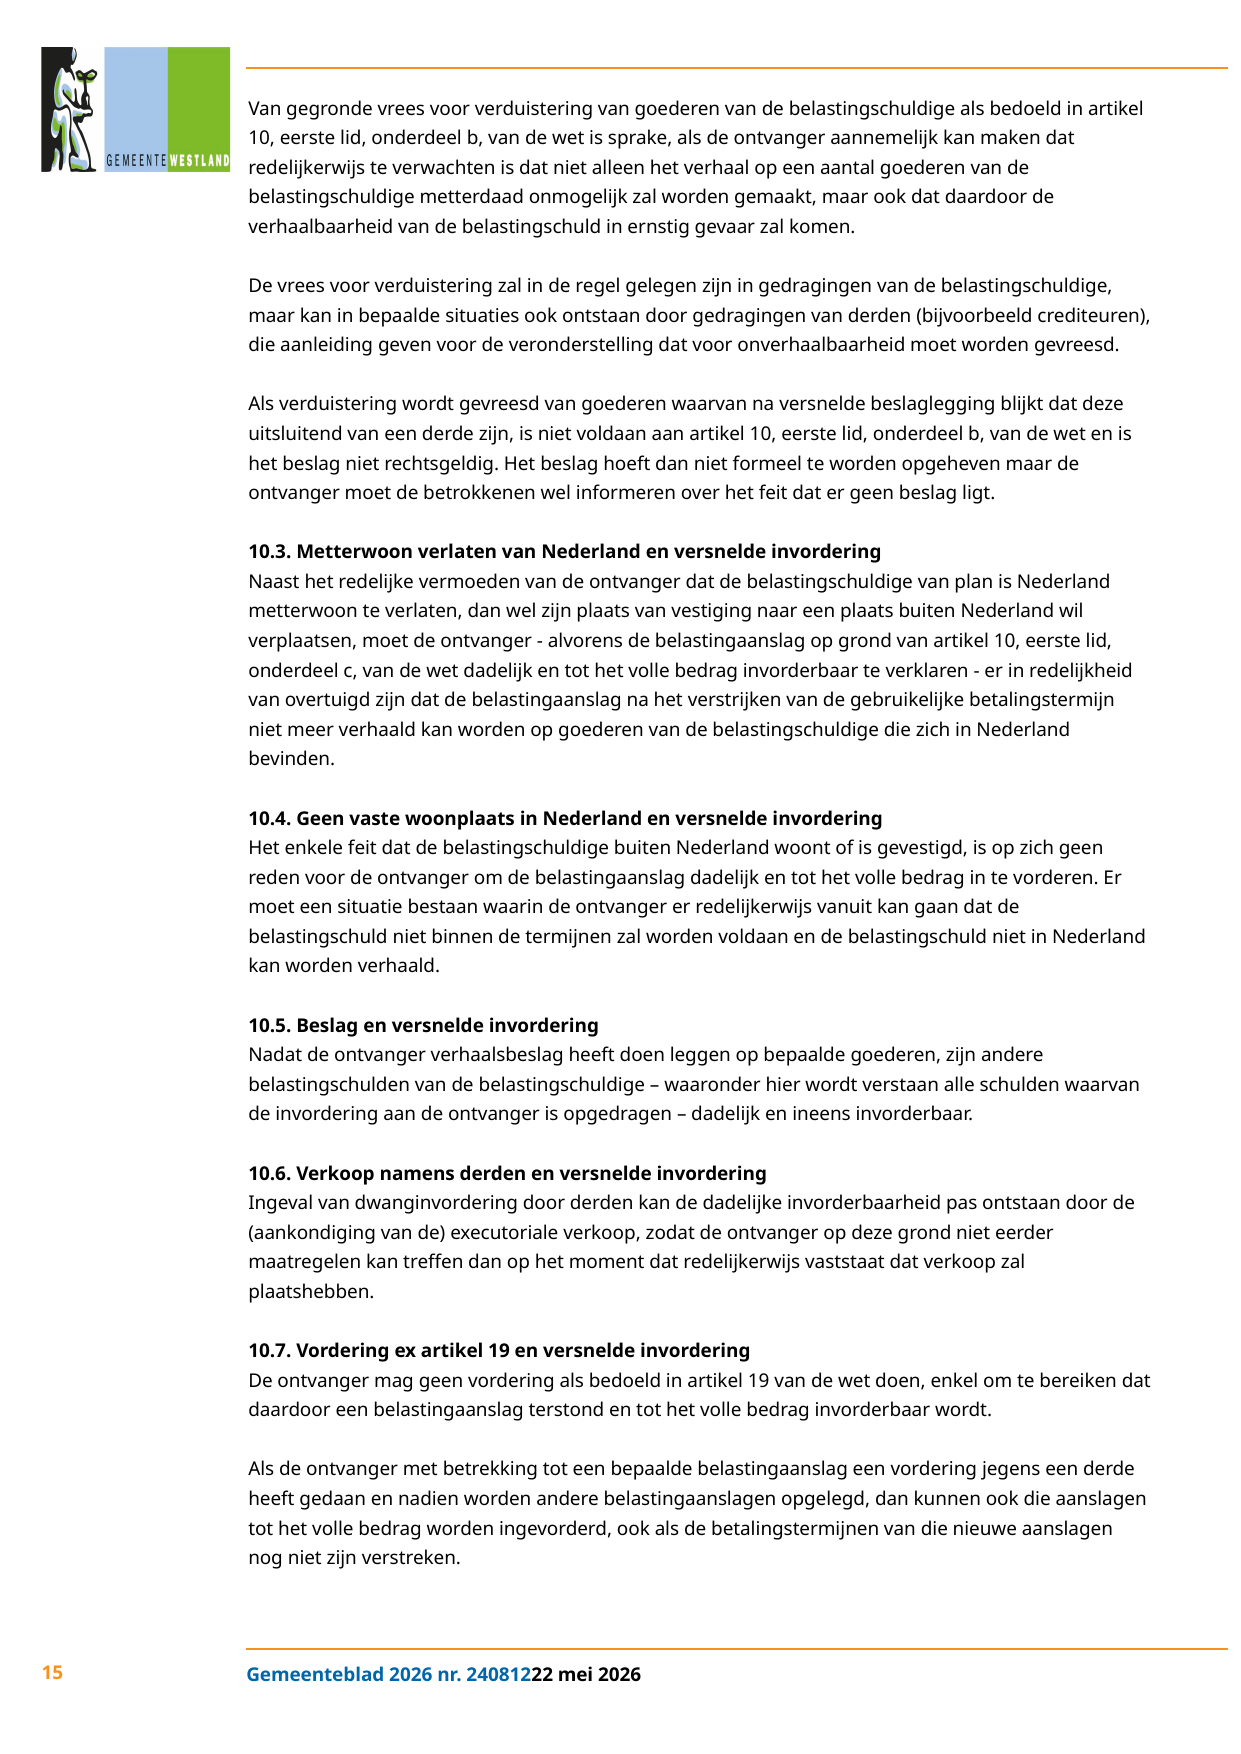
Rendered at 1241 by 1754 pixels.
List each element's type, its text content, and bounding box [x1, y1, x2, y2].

text Van gegronde vrees voor verduistering van goederen van de belastingschuldige als bedoeld in artikel 10, eerste lid, onderdeel b, van de wet is sprake, als de ontvanger aannemelijk kan maken dat redelijkerwijs te verwachten is dat niet alleen het verhaal op een aantal goederen van de belastingschuldige metterdaad onmogelijk zal worden gemaakt, maar ook dat daardoor de verhaalbaarheid van de belastingschuld in ernstig gevaar zal komen. [248, 95, 1152, 239]
text Als verduistering wordt gevreesd van goederen waarvan na versnelde beslaglegging blijkt dat deze uitsluitend van een derde zijn, is niet voldaan aan artikel 10, eerste lid, onderdeel b, van de wet en is het beslag niet rechtsgeldig. Het beslag hoeft dan niet formeel te worden opgeheven maar de ontvanger moet de betrokkenen wel informeren over het feit dat er geen beslag ligt. [248, 391, 1152, 505]
text 10.7. Vordering ex artikel 19 en versnelde invordering [248, 1337, 1152, 1363]
text 10.5. Beslag en versnelde invordering [248, 1012, 1152, 1038]
text Nadat de ontvanger verhaalsbeslag heeft doen leggen op bepaalde goederen, zijn andere belastingschulden van de belastingschuldige – waaronder hier wordt verstaan alle schulden waarvan de invordering aan de ontvanger is opgedragen – dadelijk en ineens invorderbaar. [248, 1041, 1152, 1126]
text Het enkele feit dat de belastingschuldige buiten Nederland woont of is gevestigd, is op zich geen reden voor de ontvanger om de belastingaanslag dadelijk en tot het volle bedrag in te vorderen. Er moet een situatie bestaan waarin de ontvanger er redelijkerwijs vanuit kan gaan dat de belastingschuld niet binnen de termijnen zal worden voldaan en de belastingschuld niet in Nederland kan worden verhaald. [248, 834, 1152, 978]
text Naast het redelijke vermoeden van de ontvanger dat de belastingschuldige van plan is Nederland metterwoon te verlaten, dan wel zijn plaats van vestiging naar een plaats buiten Nederland wil verplaatsen, moet de ontvanger - alvorens de belastingaanslag op grond van artikel 10, eerste lid, onderdeel c, van de wet dadelijk en tot het volle bedrag invorderbaar te verklaren - er in redelijkheid van overtuigd zijn dat de belastingaanslag na het verstrijken van de gebruikelijke betalingstermijn niet meer verhaald kan worden op goederen van de belastingschuldige die zich in Nederland bevinden. [248, 568, 1152, 771]
text 10.3. Metterwoon verlaten van Nederland en versnelde invordering [248, 538, 1152, 564]
text Als de ontvanger met betrekking tot een bepaalde belastingaanslag een vordering jegens een derde heeft gedaan en nadien worden andere belastingaanslagen opgelegd, dan kunnen ook die aanslagen tot het volle bedrag worden ingevorderd, ook als de betalingstermijnen van die nieuwe aanslagen nog niet zijn verstreken. [248, 1456, 1152, 1570]
text De ontvanger mag geen vordering als bedoeld in artikel 19 van de wet doen, enkel om te bereiken dat daardoor een belastingaanslag terstond en tot het volle bedrag invorderbaar wordt. [248, 1367, 1152, 1422]
text 10.6. Verkoop namens derden en versnelde invordering [248, 1160, 1152, 1186]
picture [41, 47, 231, 172]
text Ingeval van dwanginvordering door derden kan de dadelijke invorderbaarheid pas ontstaan door de (aankondiging van de) executoriale verkoop, zodat de ontvanger op deze grond niet eerder maatregelen kan treffen dan op het moment dat redelijkerwijs vaststaat dat verkoop zal plaatshebben. [248, 1189, 1152, 1304]
text De vrees voor verduistering zal in de regel gelegen zijn in gedragingen van de belastingschuldige, maar kan in bepaalde situaties ook ontstaan door gedragingen van derden (bijvoorbeeld crediteuren), die aanleiding geven voor de veronderstelling dat voor onverhaalbaarheid moet worden gevreesd. [248, 272, 1152, 357]
text 10.4. Geen vaste woonplaats in Nederland en versnelde invordering [248, 805, 1152, 831]
